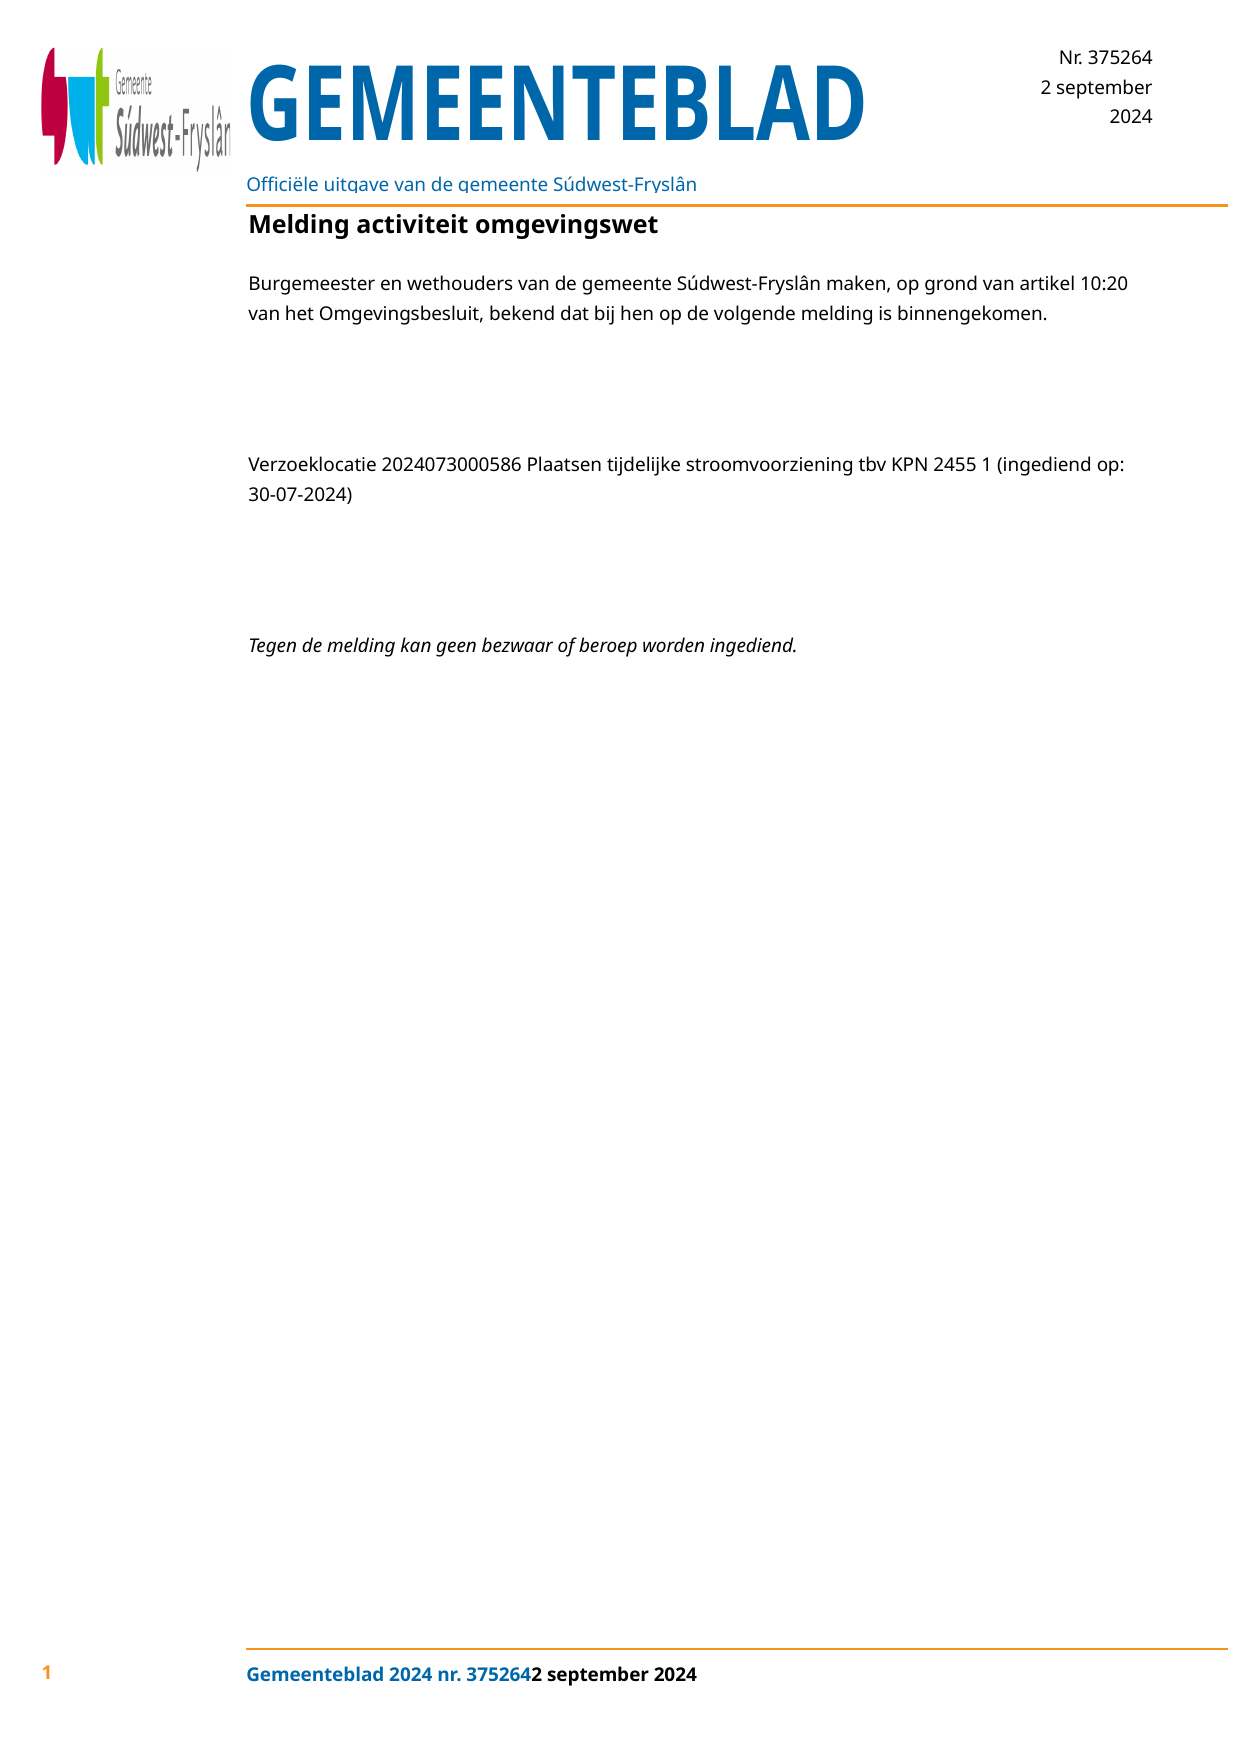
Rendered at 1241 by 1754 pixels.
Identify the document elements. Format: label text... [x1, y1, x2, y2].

text Verzoeklocatie 2024073000586 Plaatsen tijdelijke stroomvoorziening tbv KPN 2455 1 (ingediend op: 30-07-2024) [248, 451, 1152, 506]
text Melding activiteit omgevingswet [248, 207, 1152, 241]
picture [41, 47, 231, 172]
text Burgemeester en wethouders van de gemeente Súdwest-Fryslân maken, op grond van artikel 10:20 van het Omgevingsbesluit, bekend dat bij hen op de volgende melding is binnengekomen. [248, 270, 1152, 326]
text Tegen de melding kan geen bezwaar of beroep worden ingediend. [248, 632, 1152, 658]
